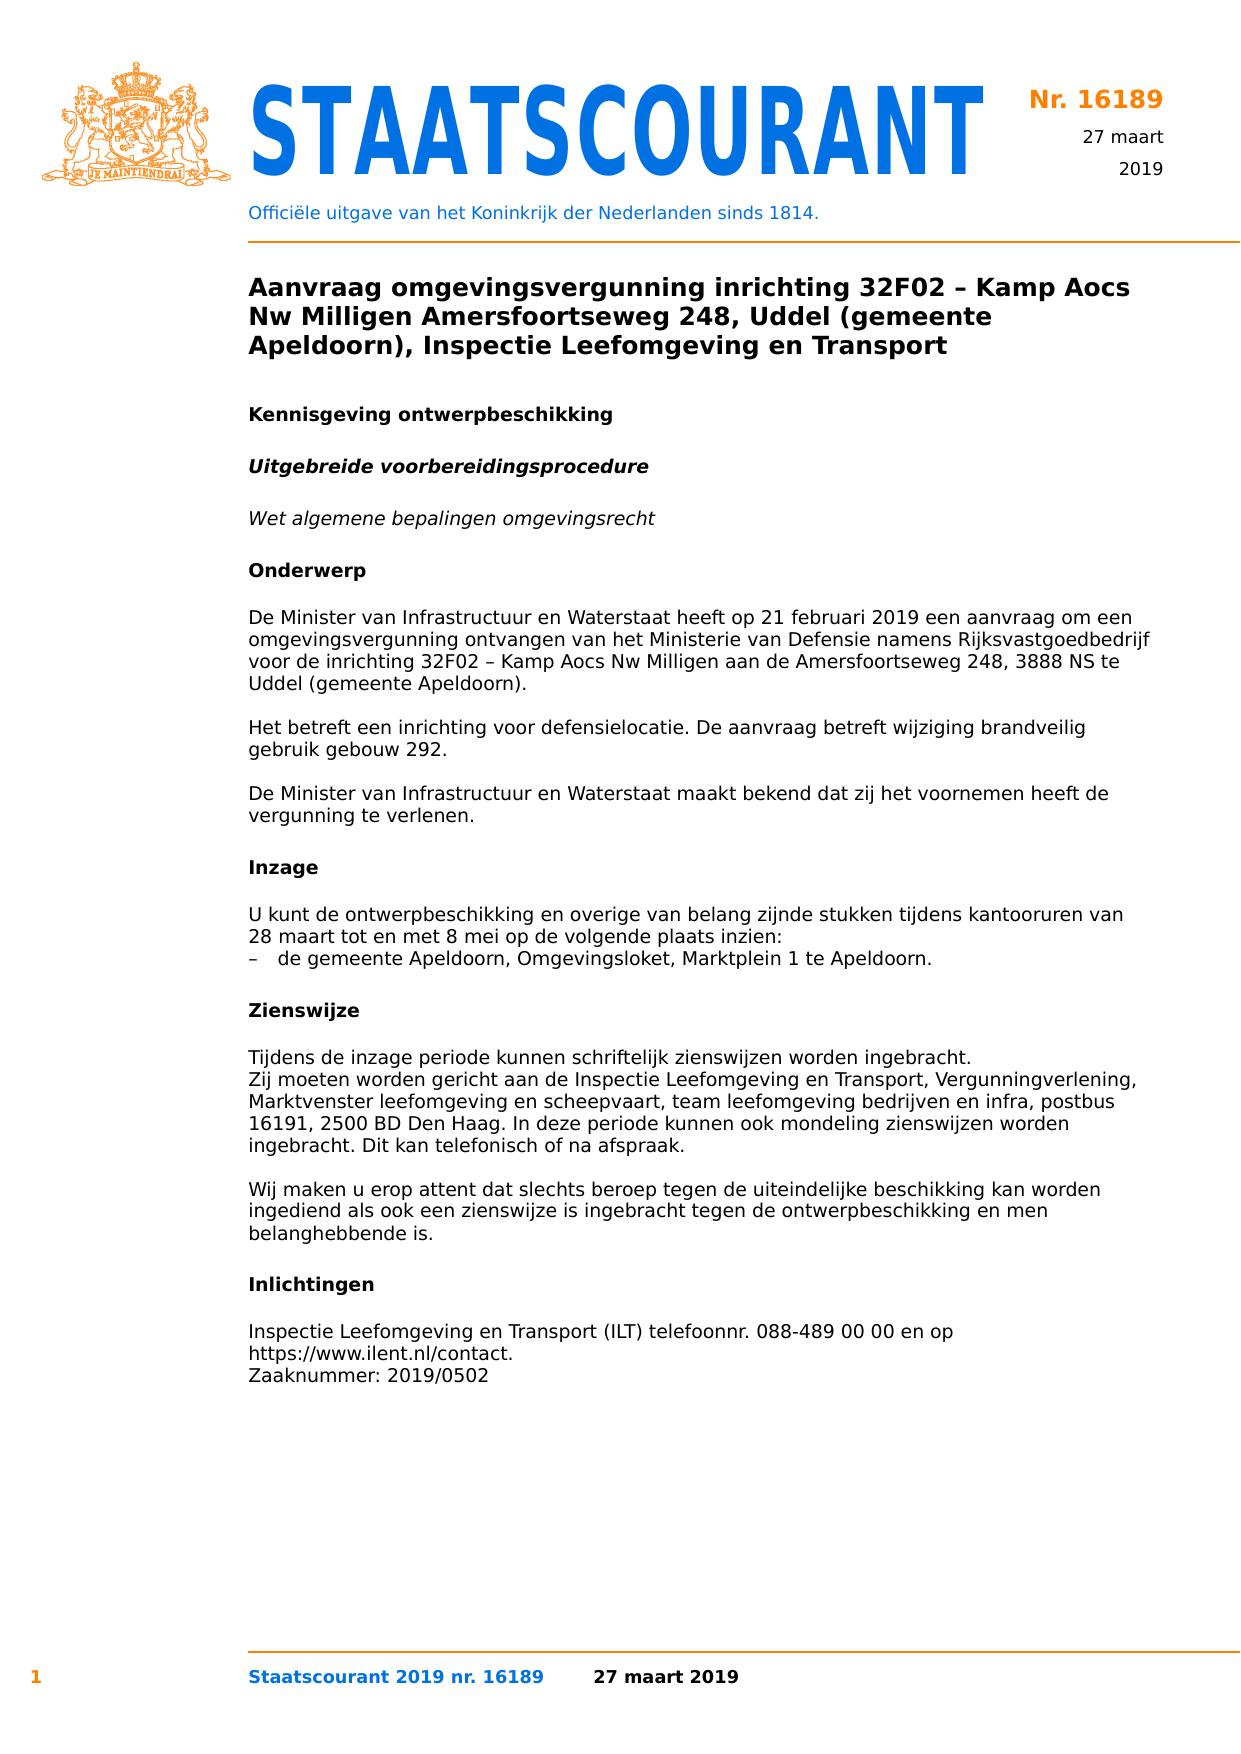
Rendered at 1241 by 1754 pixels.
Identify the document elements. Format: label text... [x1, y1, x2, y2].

subtitle Inzage [248, 857, 1163, 879]
text De Minister van Infrastructuur en Waterstaat maakt bekend dat zij het voornemen heeft de vergunning te verlenen. [248, 783, 1163, 827]
subtitle Wet algemene bepalingen omgevingsrecht [248, 508, 1163, 530]
subtitle Zienswijze [248, 1000, 1163, 1022]
subtitle Uitgebreide voorbereidingsprocedure [248, 456, 1163, 478]
text Tijdens de inzage periode kunnen schriftelijk zienswijzen worden ingebracht. [248, 1047, 1163, 1069]
subtitle Aanvraag omgevingsvergunning inrichting 32F02 – Kamp Aocs Nw Milligen Amersfoortseweg 248, Uddel (gemeente Apeldoorn), Inspectie Leefomgeving en Transport [248, 273, 1163, 361]
text Zaaknummer: 2019/0502 [248, 1365, 1163, 1387]
table_header Nr. 16189 [998, 62, 1240, 121]
text Wij maken u erop attent dat slechts beroep tegen de uiteindelijke beschikking kan worden ingediend als ook een zienswijze is ingebracht tegen de ontwerpbeschikking en men belanghebbende is. [248, 1178, 1163, 1244]
text Inspectie Leefomgeving en Transport (ILT) telefoonnr. 088-489 00 00 en op https://www.ilent.nl/contact. [248, 1321, 1163, 1365]
table_cell 27 maart [998, 121, 1240, 153]
table_cell 2019 [998, 153, 1240, 203]
table_cell Officiële uitgave van het Koninkrijk der Nederlanden sinds 1814. [248, 203, 1240, 241]
subtitle Onderwerp [248, 560, 1163, 582]
text De Minister van Infrastructuur en Waterstaat heeft op 21 februari 2019 een aanvraag om een omgevingsvergunning ontvangen van het Ministerie van Defensie namens Rijksvastgoedbedrijf voor de inrichting 32F02 – Kamp Aocs Nw Milligen aan de Amersfoortseweg 248, 3888 NS te Uddel (gemeente Apeldoorn). [248, 607, 1163, 695]
picture [41, 62, 231, 186]
text U kunt de ontwerpbeschikking en overige van belang zijnde stukken tijdens kantooruren van 28 maart tot en met 8 mei op de volgende plaats inzien: [248, 904, 1163, 948]
text Het betreft een inrichting voor defensielocatie. De aanvraag betreft wijziging brandveilig gebruik gebouw 292. [248, 717, 1163, 761]
table_header STAATSCOURANT [248, 62, 998, 203]
table_header [25, 62, 248, 241]
text – de gemeente Apeldoorn, Omgevingsloket, Marktplein 1 te Apeldoorn. [248, 948, 1163, 970]
subtitle Inlichtingen [248, 1274, 1163, 1296]
subtitle Kennisgeving ontwerpbeschikking [248, 404, 1163, 426]
text Zij moeten worden gericht aan de Inspectie Leefomgeving en Transport, Vergunningverlening, Marktvenster leefomgeving en scheepvaart, team leefomgeving bedrijven en infra, postbus 16191, 2500 BD Den Haag. In deze periode kunnen ook mondeling zienswijzen worden ingebracht. Dit kan telefonisch of na afspraak. [248, 1069, 1163, 1157]
